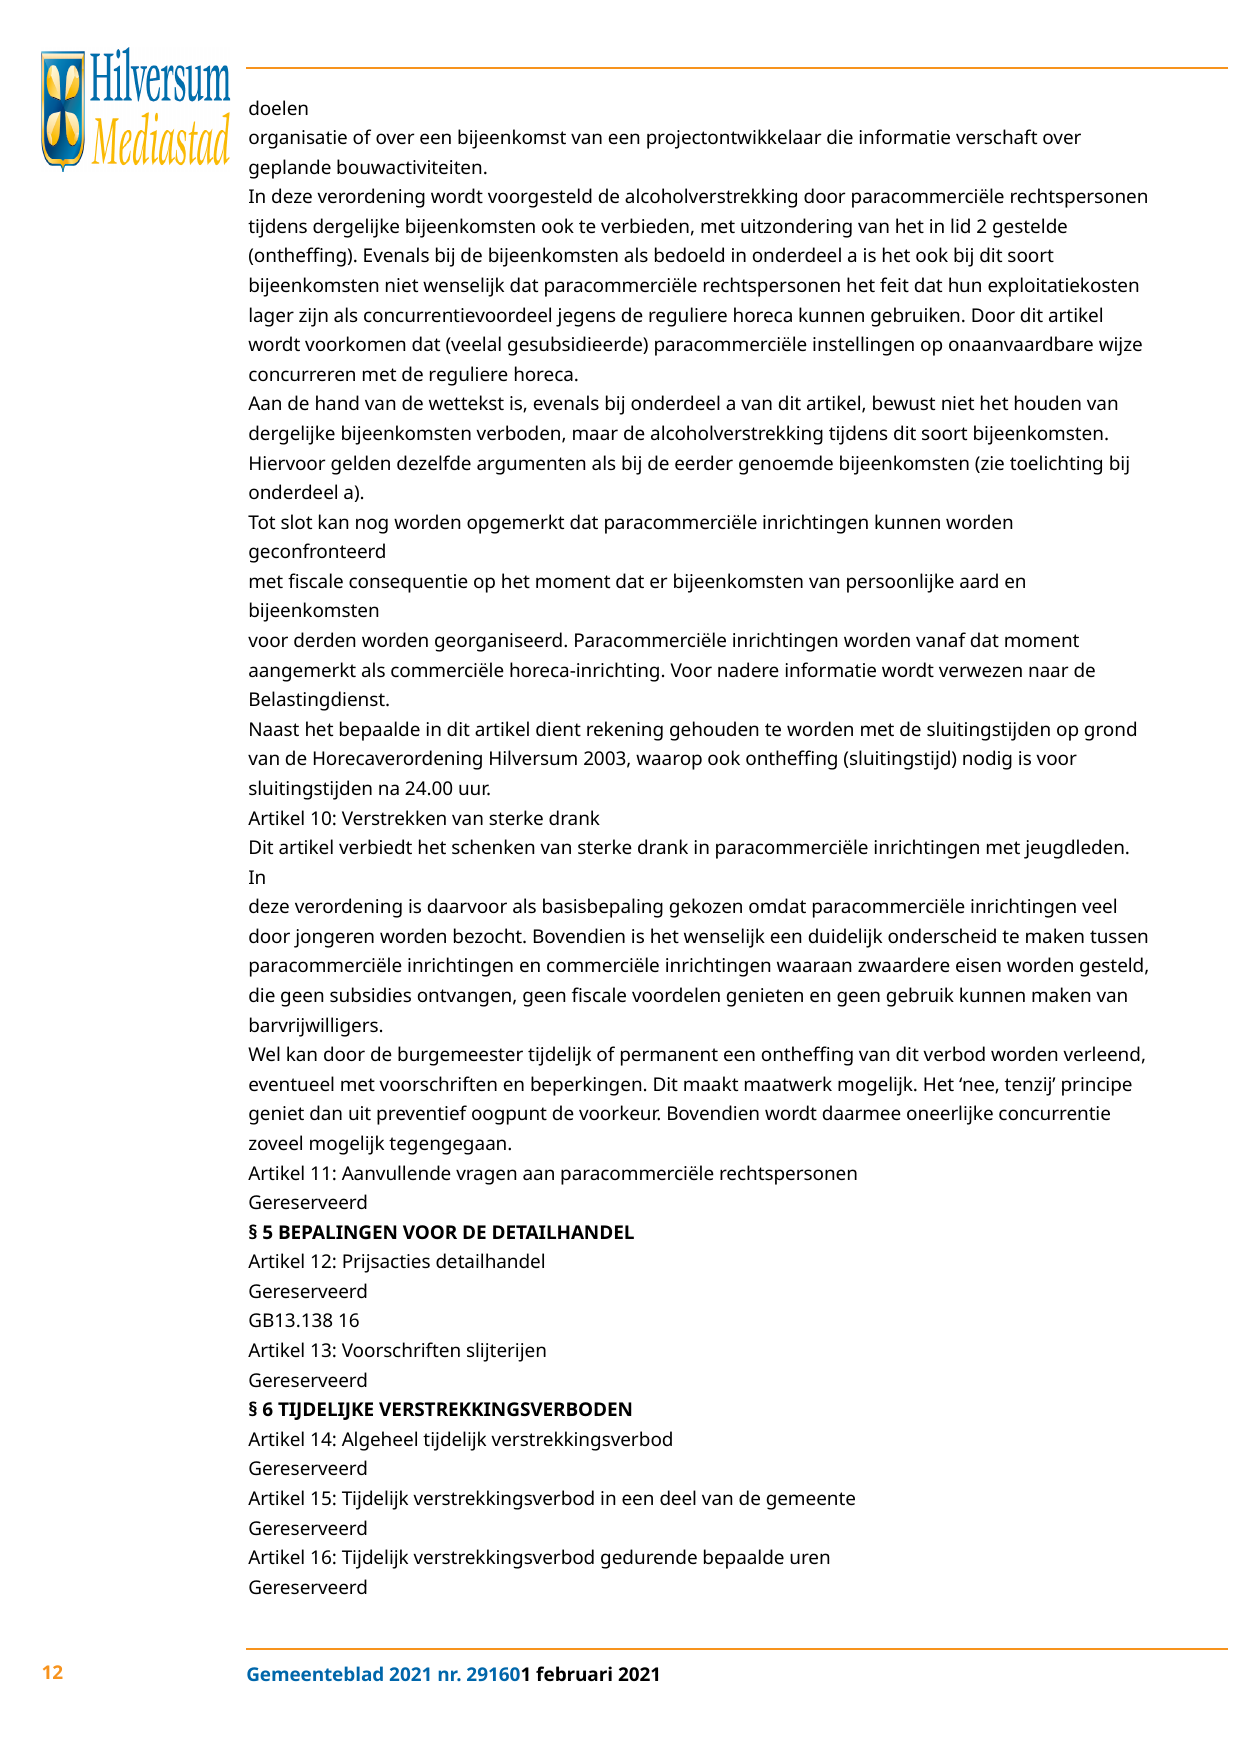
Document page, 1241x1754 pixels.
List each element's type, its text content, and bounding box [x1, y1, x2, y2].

text met fiscale consequentie op het moment dat er bijeenkomsten van persoonlijke aard en bijeenkomsten [248, 568, 1152, 623]
text Gereserveerd [248, 1278, 1152, 1304]
text lager zijn als concurrentievoordeel jegens de reguliere horeca kunnen gebruiken. Door dit artikel [248, 302, 1152, 328]
text Tot slot kan nog worden opgemerkt dat paracommerciële inrichtingen kunnen worden geconfronteerd [248, 509, 1152, 564]
text sluitingstijden na 24.00 uur. [248, 775, 1152, 801]
text Belastingdienst. [248, 686, 1152, 712]
text Artikel 11: Aanvullende vragen aan paracommerciële rechtspersonen [248, 1160, 1152, 1186]
text Gereserveerd [248, 1515, 1152, 1541]
text Hiervoor gelden dezelfde argumenten als bij de eerder genoemde bijeenkomsten (zie toelichting bij [248, 450, 1152, 476]
text Artikel 16: Tijdelijk verstrekkingsverbod gedurende bepaalde uren [248, 1544, 1152, 1570]
text Artikel 13: Voorschriften slijterijen [248, 1337, 1152, 1363]
text Aan de hand van de wettekst is, evenals bij onderdeel a van dit artikel, bewust niet het houden van [248, 391, 1152, 416]
text Artikel 12: Prijsacties detailhandel [248, 1248, 1152, 1274]
text aangemerkt als commerciële horeca-inrichting. Voor nadere informatie wordt verwezen naar de [248, 657, 1152, 683]
text Naast het bepaalde in dit artikel dient rekening gehouden te worden met de sluitingstijden op grond [248, 716, 1152, 742]
text Gereserveerd [248, 1456, 1152, 1481]
text geniet dan uit preventief oogpunt de voorkeur. Bovendien wordt daarmee oneerlijke concurrentie [248, 1101, 1152, 1126]
text voor derden worden georganiseerd. Paracommerciële inrichtingen worden vanaf dat moment [248, 627, 1152, 653]
text die geen subsidies ontvangen, geen fiscale voordelen genieten en geen gebruik kunnen maken van [248, 982, 1152, 1008]
text Wel kan door de burgemeester tijdelijk of permanent een ontheffing van dit verbod worden verleend, [248, 1041, 1152, 1067]
text doelen [248, 95, 1152, 121]
text wordt voorkomen dat (veelal gesubsidieerde) paracommerciële instellingen op onaanvaardbare wijze [248, 331, 1152, 357]
text Artikel 15: Tijdelijk verstrekkingsverbod in een deel van de gemeente [248, 1485, 1152, 1511]
text deze verordening is daarvoor als basisbepaling gekozen omdat paracommerciële inrichtingen veel [248, 893, 1152, 919]
text (ontheffing). Evenals bij de bijeenkomsten als bedoeld in onderdeel a is het ook bij dit soort [248, 243, 1152, 268]
text GB13.138 16 [248, 1308, 1152, 1333]
text onderdeel a). [248, 479, 1152, 505]
text bijeenkomsten niet wenselijk dat paracommerciële rechtspersonen het feit dat hun exploitatiekosten [248, 272, 1152, 298]
text Gereserveerd [248, 1189, 1152, 1215]
picture [41, 47, 231, 172]
text § 5 BEPALINGEN VOOR DE DETAILHANDEL [248, 1219, 1152, 1245]
text paracommerciële inrichtingen en commerciële inrichtingen waaraan zwaardere eisen worden gesteld, [248, 953, 1152, 978]
text geplande bouwactiviteiten. [248, 154, 1152, 180]
text organisatie of over een bijeenkomst van een projectontwikkelaar die informatie verschaft over [248, 124, 1152, 150]
text eventueel met voorschriften en beperkingen. Dit maakt maatwerk mogelijk. Het ‘nee, tenzij’ principe [248, 1071, 1152, 1097]
text Gereserveerd [248, 1574, 1152, 1600]
text Dit artikel verbiedt het schenken van sterke drank in paracommerciële inrichtingen met jeugdleden. In [248, 834, 1152, 890]
text van de Horecaverordening Hilversum 2003, waarop ook ontheffing (sluitingstijd) nodig is voor [248, 746, 1152, 771]
text dergelijke bijeenkomsten verboden, maar de alcoholverstrekking tijdens dit soort bijeenkomsten. [248, 420, 1152, 446]
text tijdens dergelijke bijeenkomsten ook te verbieden, met uitzondering van het in lid 2 gestelde [248, 213, 1152, 239]
text concurreren met de reguliere horeca. [248, 361, 1152, 387]
text Artikel 10: Verstrekken van sterke drank [248, 805, 1152, 831]
text zoveel mogelijk tegengegaan. [248, 1130, 1152, 1156]
text In deze verordening wordt voorgesteld de alcoholverstrekking door paracommerciële rechtspersonen [248, 183, 1152, 209]
text Artikel 14: Algeheel tijdelijk verstrekkingsverbod [248, 1426, 1152, 1452]
text barvrijwilligers. [248, 1012, 1152, 1038]
text § 6 TIJDELIJKE VERSTREKKINGSVERBODEN [248, 1396, 1152, 1422]
text door jongeren worden bezocht. Bovendien is het wenselijk een duidelijk onderscheid te maken tussen [248, 923, 1152, 949]
text Gereserveerd [248, 1367, 1152, 1393]
